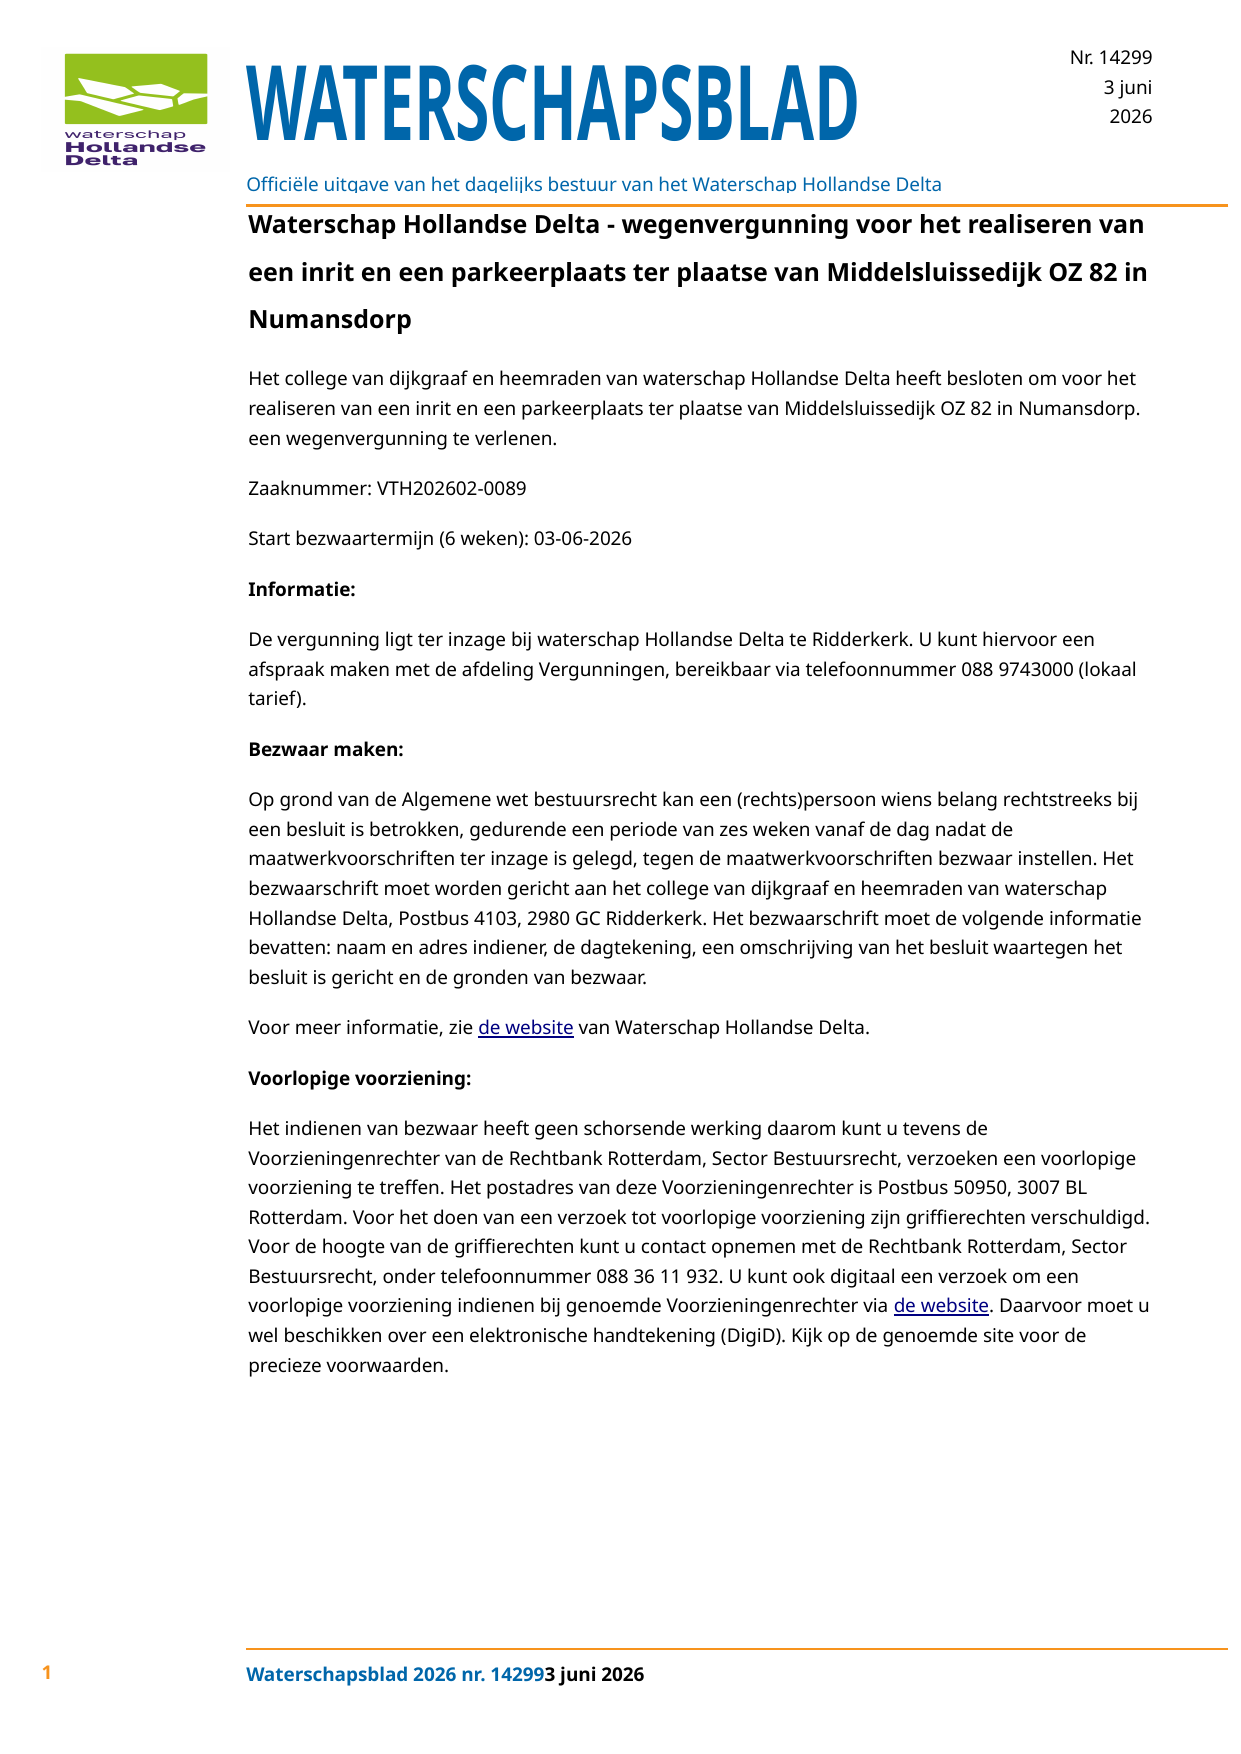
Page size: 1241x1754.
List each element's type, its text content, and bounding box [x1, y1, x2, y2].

text Informatie: [248, 576, 1152, 602]
text Het indienen van bezwaar heeft geen schorsende werking daarom kunt u tevens de Voorzieningenrechter van de Rechtbank Rotterdam, Sector Bestuursrecht, verzoeken een voorlopige voorziening te treffen. Het postadres van deze Voorzieningenrechter is Postbus 50950, 3007 BL Rotterdam. Voor het doen van een verzoek tot voorlopige voorziening zijn griffierechten verschuldigd. Voor de hoogte van de griffierechten kunt u contact opnemen met de Rechtbank Rotterdam, Sector Bestuursrecht, onder telefoonnummer 088 36 11 932. U kunt ook digitaal een verzoek om een voorlopige voorziening indienen bij genoemde Voorzieningenrechter via de website. Daarvoor moet u wel beschikken over een elektronische handtekening (DigiD). Kijk op de genoemde site voor de precieze voorwaarden. [248, 1115, 1152, 1377]
picture [41, 47, 231, 172]
text Bezwaar maken: [248, 736, 1152, 762]
text Zaaknummer: VTH202602-0089 [248, 475, 1152, 501]
text Op grond van de Algemene wet bestuursrecht kan een (rechts)persoon wiens belang rechtstreeks bij een besluit is betrokken, gedurende een periode van zes weken vanaf de dag nadat de maatwerkvoorschriften ter inzage is gelegd, tegen de maatwerkvoorschriften bezwaar instellen. Het bezwaarschrift moet worden gericht aan het college van dijkgraaf en heemraden van waterschap Hollandse Delta, Postbus 4103, 2980 GC Ridderkerk. Het bezwaarschrift moet de volgende informatie bevatten: naam en adres indiener, de dagtekening, een omschrijving van het besluit waartegen het besluit is gericht en de gronden van bezwaar. [248, 786, 1152, 989]
text Voor meer informatie, zie de website van Waterschap Hollandse Delta. [248, 1014, 1152, 1040]
text De vergunning ligt ter inzage bij waterschap Hollandse Delta te Ridderkerk. U kunt hiervoor een afspraak maken met de afdeling Vergunningen, bereikbaar via telefoonnummer 088 9743000 (lokaal tarief). [248, 626, 1152, 711]
text Start bezwaartermijn (6 weken): 03-06-2026 [248, 526, 1152, 551]
text Voorlopige voorziening: [248, 1065, 1152, 1090]
text Het college van dijkgraaf en heemraden van waterschap Hollandse Delta heeft besloten om voor het realiseren van een inrit en een parkeerplaats ter plaatse van Middelsluissedijk OZ 82 in Numansdorp. een wegenvergunning te verlenen. [248, 366, 1152, 450]
text Waterschap Hollandse Delta - wegenvergunning voor het realiseren van een inrit en een parkeerplaats ter plaatse van Middelsluissedijk OZ 82 in Numansdorp [248, 207, 1152, 336]
